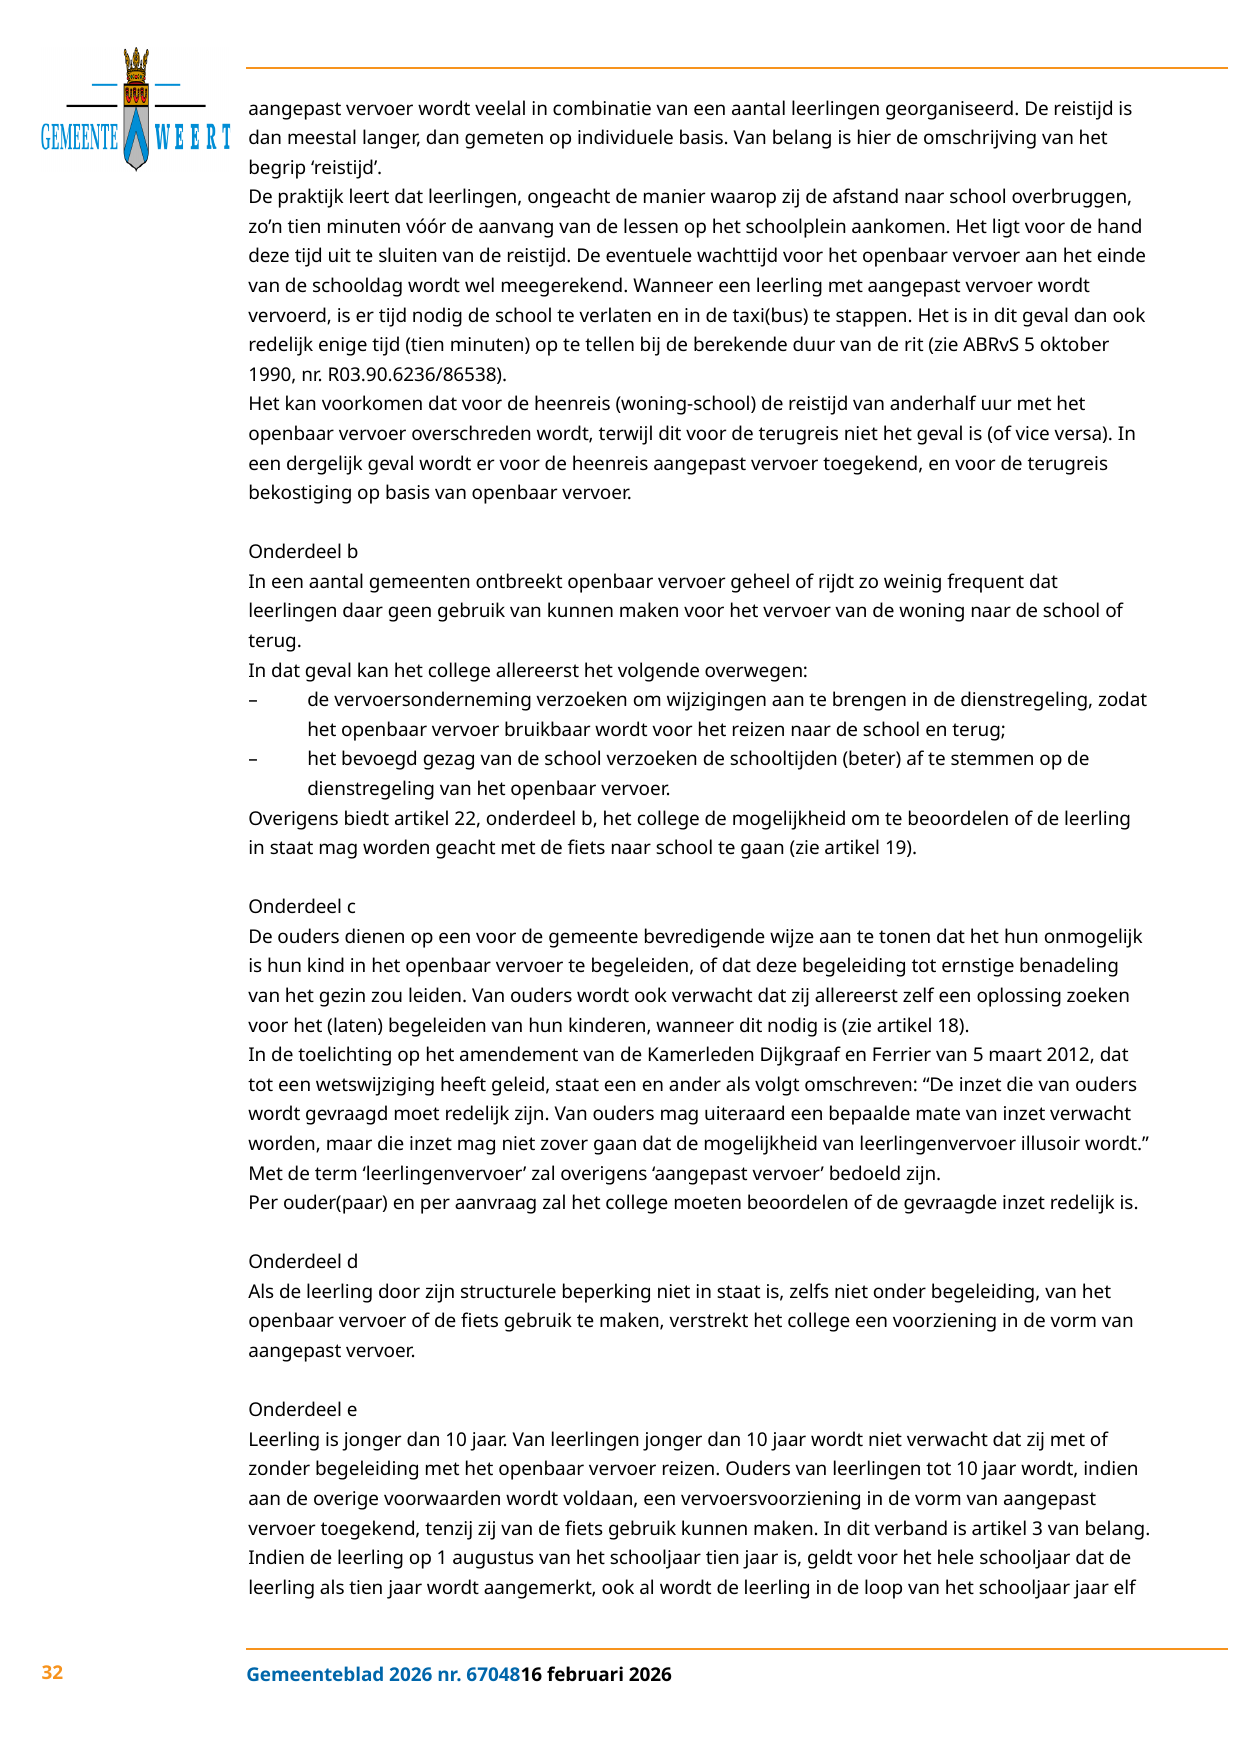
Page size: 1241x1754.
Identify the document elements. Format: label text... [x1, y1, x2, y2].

text In een aantal gemeenten ontbreekt openbaar vervoer geheel of rijdt zo weinig frequent dat leerlingen daar geen gebruik van kunnen maken voor het vervoer van de woning naar de school of terug. [248, 568, 1152, 653]
text Onderdeel d [248, 1248, 1152, 1274]
text Onderdeel b [248, 538, 1152, 564]
text Onderdeel e [248, 1396, 1152, 1422]
picture [41, 47, 231, 172]
text Met de term ‘leerlingenvervoer’ zal overigens ‘aangepast vervoer’ bedoeld zijn. [248, 1160, 1152, 1186]
text Het kan voorkomen dat voor de heenreis (woning-school) de reistijd van anderhalf uur met het openbaar vervoer overschreden wordt, terwijl dit voor de terugreis niet het geval is (of vice versa). In een dergelijk geval wordt er voor de heenreis aangepast vervoer toegekend, en voor de terugreis bekostiging op basis van openbaar vervoer. [248, 391, 1152, 505]
text Als de leerling door zijn structurele beperking niet in staat is, zelfs niet onder begeleiding, van het openbaar vervoer of de fiets gebruik te maken, verstrekt het college een voorziening in de vorm van aangepast vervoer. [248, 1278, 1152, 1363]
text Leerling is jonger dan 10 jaar. Van leerlingen jonger dan 10 jaar wordt niet verwacht dat zij met of zonder begeleiding met het openbaar vervoer reizen. Ouders van leerlingen tot 10 jaar wordt, indien aan de overige voorwaarden wordt voldaan, een vervoersvoorziening in de vorm van aangepast vervoer toegekend, tenzij zij van de fiets gebruik kunnen maken. In dit verband is artikel 3 van belang. Indien de leerling op 1 augustus van het schooljaar tien jaar is, geldt voor het hele schooljaar dat de leerling als tien jaar wordt aangemerkt, ook al wordt de leerling in de loop van het schooljaar jaar elf [248, 1426, 1152, 1600]
text Per ouder(paar) en per aanvraag zal het college moeten beoordelen of de gevraagde inzet redelijk is. [248, 1189, 1152, 1215]
text In de toelichting op het amendement van de Kamerleden Dijkgraaf en Ferrier van 5 maart 2012, dat tot een wetswijziging heeft geleid, staat een en ander als volgt omschreven: “De inzet die van ouders wordt gevraagd moet redelijk zijn. Van ouders mag uiteraard een bepaalde mate van inzet verwacht worden, maar die inzet mag niet zover gaan dat de mogelijkheid van leerlingenvervoer illusoir wordt.” [248, 1041, 1152, 1156]
text De ouders dienen op een voor de gemeente bevredigende wijze aan te tonen dat het hun onmogelijk is hun kind in het openbaar vervoer te begeleiden, of dat deze begeleiding tot ernstige benadeling van het gezin zou leiden. Van ouders wordt ook verwacht dat zij allereerst zelf een oplossing zoeken voor het (laten) begeleiden van hun kinderen, wanneer dit nodig is (zie artikel 18). [248, 923, 1152, 1038]
list het bevoegd gezag van de school verzoeken de schooltijden (beter) af te stemmen op de dienstregeling van het openbaar vervoer. [248, 746, 1152, 801]
list de vervoersonderneming verzoeken om wijzigingen aan te brengen in de dienstregeling, zodat het openbaar vervoer bruikbaar wordt voor het reizen naar de school en terug; [248, 686, 1152, 742]
text aangepast vervoer wordt veelal in combinatie van een aantal leerlingen georganiseerd. De reistijd is dan meestal langer, dan gemeten op individuele basis. Van belang is hier de omschrijving van het begrip ‘reistijd’. [248, 95, 1152, 180]
text In dat geval kan het college allereerst het volgende overwegen: [248, 657, 1152, 683]
text Overigens biedt artikel 22, onderdeel b, het college de mogelijkheid om te beoordelen of de leerling in staat mag worden geacht met de fiets naar school te gaan (zie artikel 19). [248, 805, 1152, 860]
text De praktijk leert dat leerlingen, ongeacht de manier waarop zij de afstand naar school overbruggen, zo’n tien minuten vóór de aanvang van de lessen op het schoolplein aankomen. Het ligt voor de hand deze tijd uit te sluiten van de reistijd. De eventuele wachttijd voor het openbaar vervoer aan het einde van de schooldag wordt wel meegerekend. Wanneer een leerling met aangepast vervoer wordt vervoerd, is er tijd nodig de school te verlaten en in de taxi(bus) te stappen. Het is in dit geval dan ook redelijk enige tijd (tien minuten) op te tellen bij de berekende duur van de rit (zie ABRvS 5 oktober 1990, nr. R03.90.6236/86538). [248, 183, 1152, 387]
text Onderdeel c [248, 893, 1152, 919]
